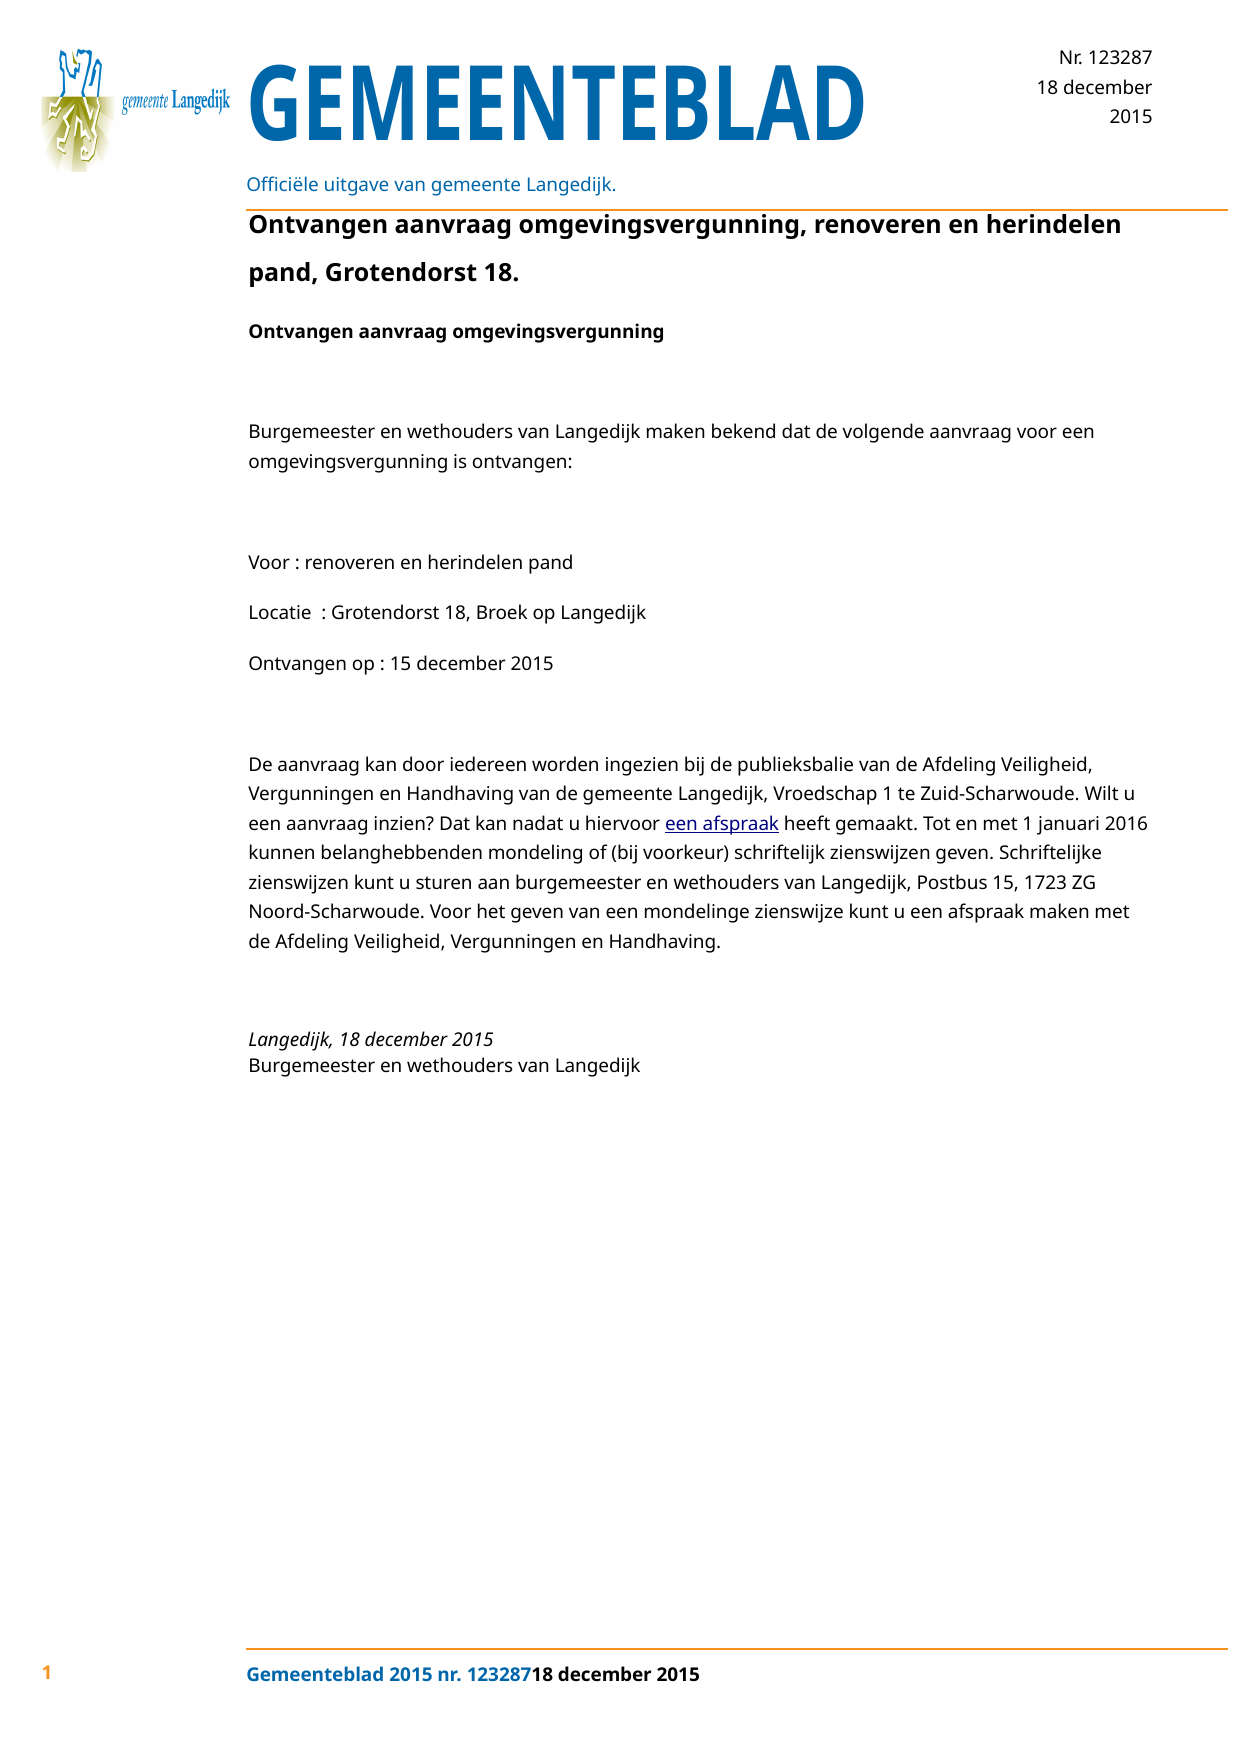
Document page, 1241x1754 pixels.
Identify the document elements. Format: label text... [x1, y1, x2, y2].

picture [41, 47, 231, 172]
text Ontvangen aanvraag omgevingsvergunning, renoveren en herindelen pand, Grotendorst 18. [248, 211, 1152, 288]
text Ontvangen op : 15 december 2015 [248, 650, 1152, 676]
text Voor : renoveren en herindelen pand [248, 549, 1152, 575]
text Burgemeester en wethouders van Langedijk maken bekend dat de volgende aanvraag voor een omgevingsvergunning is ontvangen: [248, 419, 1152, 474]
text Ontvangen aanvraag omgevingsvergunning [248, 318, 1152, 344]
text Langedijk, 18 december 2015 [248, 1027, 1152, 1052]
text Locatie : Grotendorst 18, Broek op Langedijk [248, 599, 1152, 625]
text Burgemeester en wethouders van Langedijk [248, 1052, 1152, 1078]
text De aanvraag kan door iedereen worden ingezien bij de publieksbalie van de Afdeling Veiligheid, Vergunningen en Handhaving van de gemeente Langedijk, Vroedschap 1 te Zuid-Scharwoude. Wilt u een aanvraag inzien? Dat kan nadat u hiervoor een afspraak heeft gemaakt. Tot en met 1 januari 2016 kunnen belanghebbenden mondeling of (bij voorkeur) schriftelijk zienswijzen geven. Schriftelijke zienswijzen kunt u sturen aan burgemeester en wethouders van Langedijk, Postbus 15, 1723 ZG Noord-Scharwoude. Voor het geven van een mondelinge zienswijze kunt u een afspraak maken met de Afdeling Veiligheid, Vergunningen en Handhaving. [248, 751, 1152, 954]
